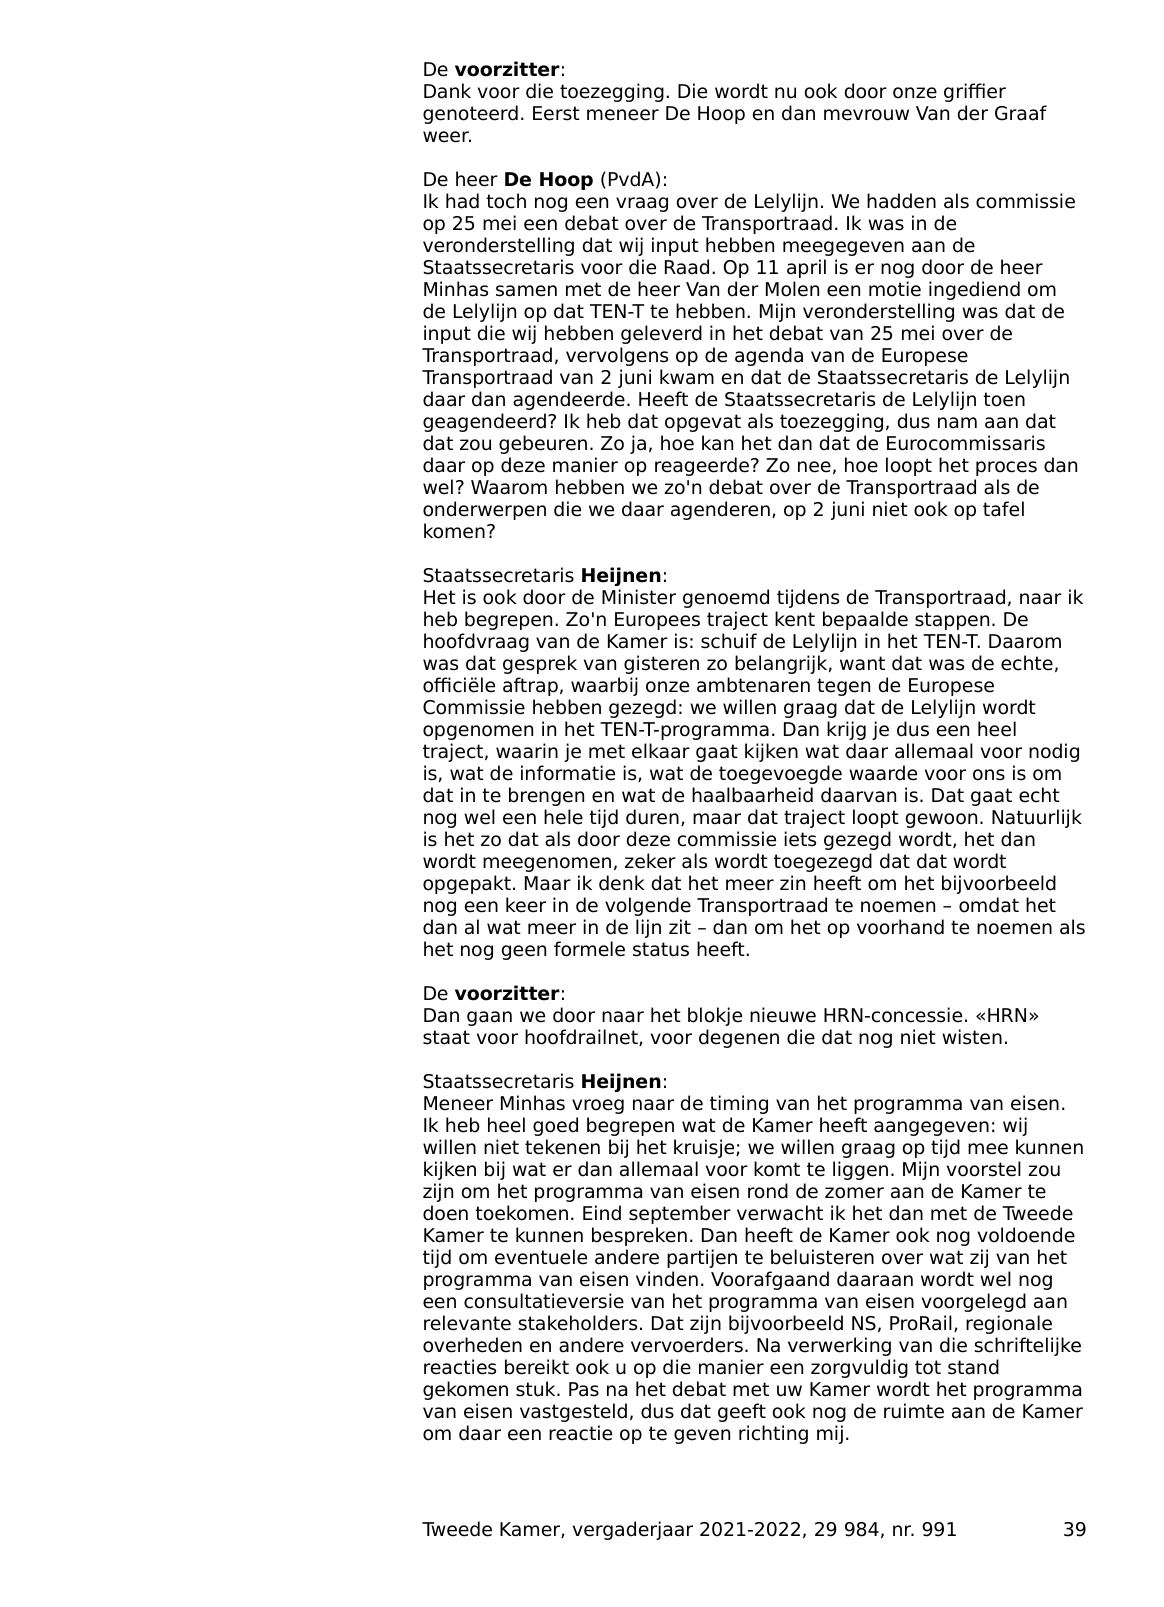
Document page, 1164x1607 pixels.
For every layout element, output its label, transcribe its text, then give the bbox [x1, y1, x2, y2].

text De heer De Hoop (PvdA): [422, 169, 1087, 191]
text De voorzitter: [422, 983, 1087, 1005]
text Dan gaan we door naar het blokje nieuwe HRN-concessie. «HRN» staat voor hoofdrailnet, voor degenen die dat nog niet wisten. [422, 1005, 1087, 1049]
text Meneer Minhas vroeg naar de timing van het programma van eisen. Ik heb heel goed begrepen wat de Kamer heeft aangegeven: wij willen niet tekenen bij het kruisje; we willen graag op tijd mee kunnen kijken bij wat er dan allemaal voor komt te liggen. Mijn voorstel zou zijn om het programma van eisen rond de zomer aan de Kamer te doen toekomen. Eind september verwacht ik het dan met de Tweede Kamer te kunnen bespreken. Dan heeft de Kamer ook nog voldoende tijd om eventuele andere partijen te beluisteren over wat zij van het programma van eisen vinden. Voorafgaand daaraan wordt wel nog een consultatieversie van het programma van eisen voorgelegd aan relevante stakeholders. Dat zijn bijvoorbeeld NS, ProRail, regionale overheden en andere vervoerders. Na verwerking van die schriftelijke reacties bereikt ook u op die manier een zorgvuldig tot stand gekomen stuk. Pas na het debat met uw Kamer wordt het programma van eisen vastgesteld, dus dat geeft ook nog de ruimte aan de Kamer om daar een reactie op te geven richting mij. [422, 1093, 1087, 1444]
text Het is ook door de Minister genoemd tijdens de Transportraad, naar ik heb begrepen. Zo'n Europees traject kent bepaalde stappen. De hoofdvraag van de Kamer is: schuif de Lelylijn in het TEN-T. Daarom was dat gesprek van gisteren zo belangrijk, want dat was de echte, officiële aftrap, waarbij onze ambtenaren tegen de Europese Commissie hebben gezegd: we willen graag dat de Lelylijn wordt opgenomen in het TEN-T-programma. Dan krijg je dus een heel traject, waarin je met elkaar gaat kijken wat daar allemaal voor nodig is, wat de informatie is, wat de toegevoegde waarde voor ons is om dat in te brengen en wat de haalbaarheid daarvan is. Dat gaat echt nog wel een hele tijd duren, maar dat traject loopt gewoon. Natuurlijk is het zo dat als door deze commissie iets gezegd wordt, het dan wordt meegenomen, zeker als wordt toegezegd dat dat wordt opgepakt. Maar ik denk dat het meer zin heeft om het bijvoorbeeld nog een keer in de volgende Transportraad te noemen – omdat het dan al wat meer in de lijn zit – dan om het op voorhand te noemen als het nog geen formele status heeft. [422, 587, 1087, 961]
text Ik had toch nog een vraag over de Lelylijn. We hadden als commissie op 25 mei een debat over de Transportraad. Ik was in de veronderstelling dat wij input hebben meegegeven aan de Staatssecretaris voor die Raad. Op 11 april is er nog door de heer Minhas samen met de heer Van der Molen een motie ingediend om de Lelylijn op dat TEN-T te hebben. Mijn veronderstelling was dat de input die wij hebben geleverd in het debat van 25 mei over de Transportraad, vervolgens op de agenda van de Europese Transportraad van 2 juni kwam en dat de Staatssecretaris de Lelylijn daar dan agendeerde. Heeft de Staatssecretaris de Lelylijn toen geagendeerd? Ik heb dat opgevat als toezegging, dus nam aan dat dat zou gebeuren. Zo ja, hoe kan het dan dat de Eurocommissaris daar op deze manier op reageerde? Zo nee, hoe loopt het proces dan wel? Waarom hebben we zo'n debat over de Transportraad als de onderwerpen die we daar agenderen, op 2 juni niet ook op tafel komen? [422, 191, 1087, 543]
text De voorzitter: [422, 59, 1087, 81]
text Staatssecretaris Heijnen: [422, 565, 1087, 587]
text Staatssecretaris Heijnen: [422, 1071, 1087, 1093]
text Dank voor die toezegging. Die wordt nu ook door onze griffier genoteerd. Eerst meneer De Hoop en dan mevrouw Van der Graaf weer. [422, 81, 1087, 147]
